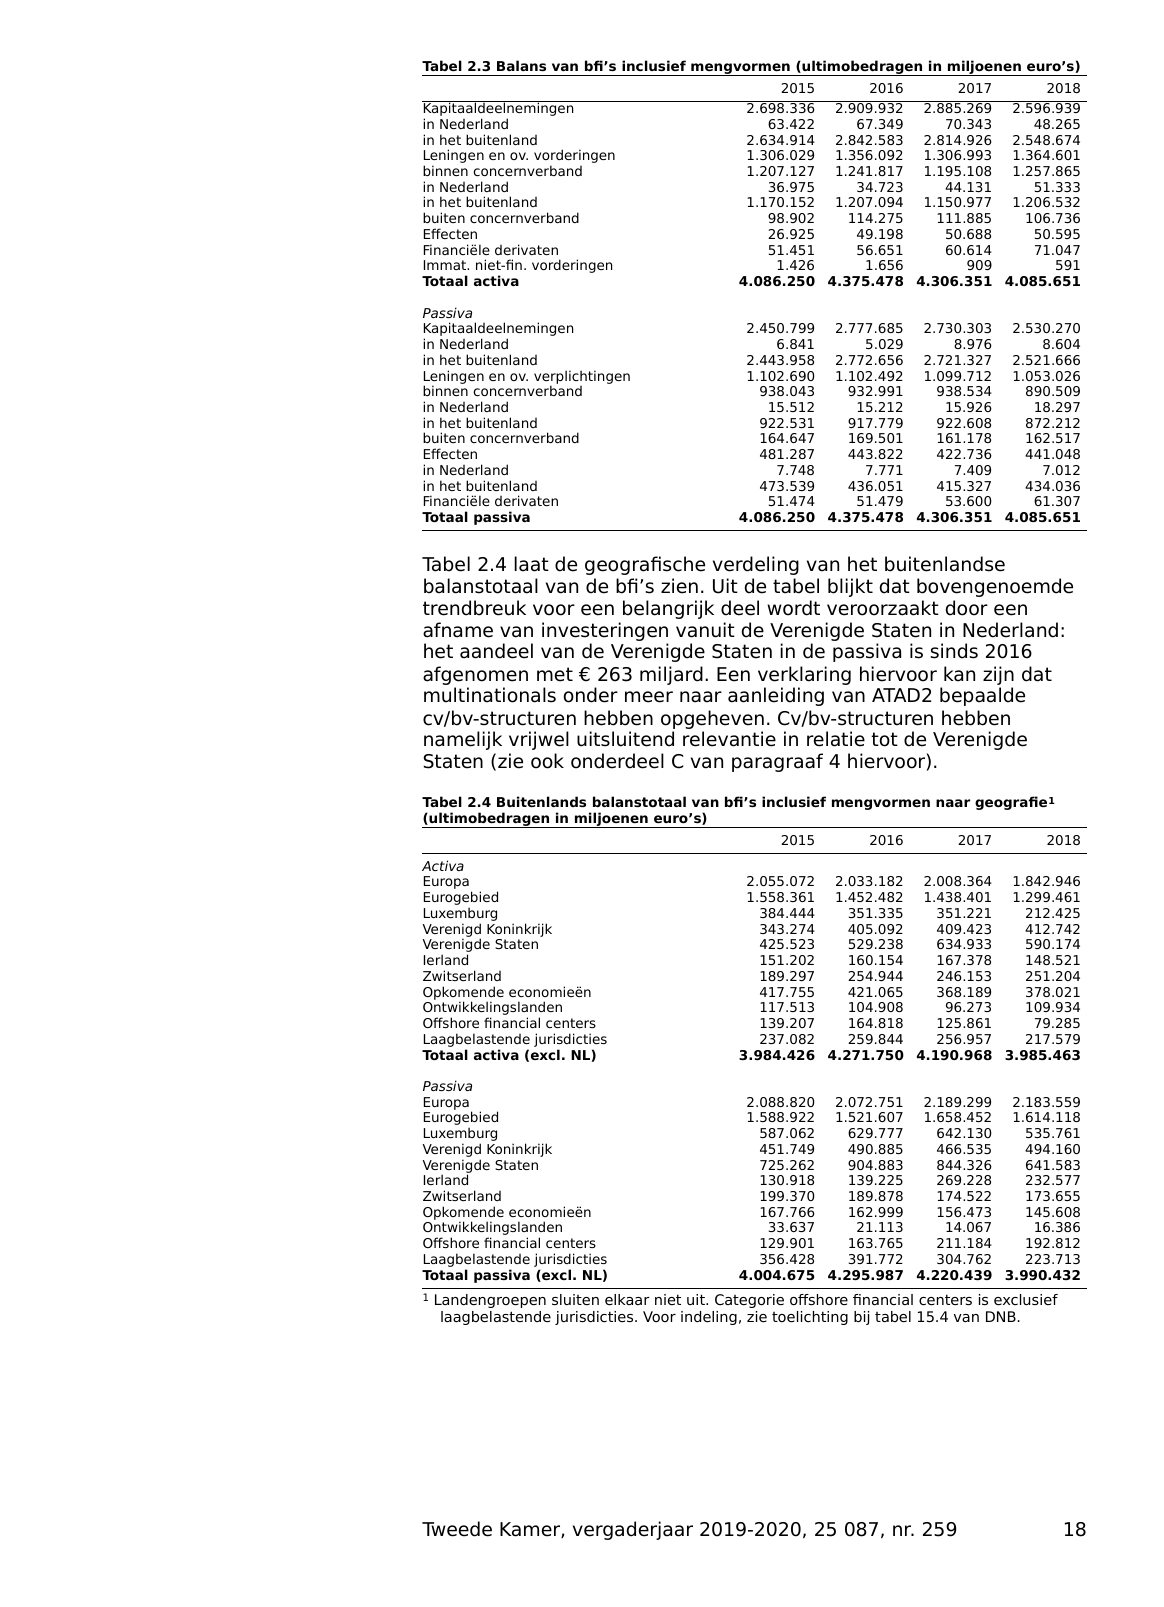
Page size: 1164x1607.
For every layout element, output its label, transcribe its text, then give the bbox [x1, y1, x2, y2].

table_cell 36.975 [732, 180, 821, 195]
table_cell 932.991 [821, 384, 909, 400]
table_cell [998, 305, 1087, 321]
table_cell 1.364.601 [998, 148, 1087, 164]
table_cell Totaal passiva (excl. NL) [422, 1268, 732, 1288]
table_cell 49.198 [821, 227, 909, 242]
table_cell Kapitaaldeelnemingen [422, 321, 732, 337]
table_cell 417.755 [732, 984, 821, 1000]
table_cell 169.501 [821, 431, 909, 447]
table_cell Eurogebied [422, 890, 732, 906]
table_cell Financiële derivaten [422, 494, 732, 510]
table_cell 111.885 [910, 211, 998, 227]
table_cell 443.822 [821, 447, 909, 463]
table_cell 56.651 [821, 243, 909, 258]
table_cell buiten concernverband [422, 211, 732, 227]
table_cell [910, 854, 998, 874]
table_cell 1.658.452 [910, 1110, 998, 1126]
table_cell in het buitenland [422, 195, 732, 211]
table_cell Verenigd Koninkrijk [422, 1142, 732, 1157]
table_cell [821, 1063, 909, 1079]
table_cell 269.228 [910, 1173, 998, 1189]
table_cell 1.356.092 [821, 148, 909, 164]
table_cell Effecten [422, 227, 732, 242]
table_cell 7.409 [910, 463, 998, 478]
table_cell 1.170.152 [732, 195, 821, 211]
table_cell 3.985.463 [998, 1047, 1087, 1063]
table_cell 161.178 [910, 431, 998, 447]
table_cell 2016 [821, 828, 909, 853]
table_cell 51.474 [732, 494, 821, 510]
table_cell [910, 290, 998, 305]
table_cell 1.207.094 [821, 195, 909, 211]
table_cell 4.306.351 [910, 274, 998, 290]
table_cell Verenigd Koninkrijk [422, 921, 732, 937]
table_cell 368.189 [910, 984, 998, 1000]
table_cell Ontwikkelingslanden [422, 1220, 732, 1236]
table_cell 2.033.182 [821, 874, 909, 890]
table_cell 53.600 [910, 494, 998, 510]
table_cell 162.999 [821, 1205, 909, 1220]
table_cell 1.588.922 [732, 1110, 821, 1126]
table_cell Ierland [422, 953, 732, 969]
table_cell 199.370 [732, 1189, 821, 1204]
table_cell 7.771 [821, 463, 909, 478]
table_cell 2015 [732, 828, 821, 853]
table_cell 21.113 [821, 1220, 909, 1236]
table_cell [732, 290, 821, 305]
table_cell 18.297 [998, 400, 1087, 416]
table_cell 4.004.675 [732, 1268, 821, 1288]
table_cell 223.713 [998, 1252, 1087, 1267]
table_cell 2.634.914 [732, 133, 821, 148]
table_cell 1 Landengroepen sluiten elkaar niet uit. Categorie offshore financial centers is exclusief laagbelastende jurisdicties. Voor indeling, zie toelichting bij tabel 15.4 van DNB. [422, 1289, 1087, 1326]
table_cell Ontwikkelingslanden [422, 1000, 732, 1016]
table_cell binnen concernverband [422, 164, 732, 179]
table_cell 2.596.939 [998, 102, 1087, 117]
table_cell [821, 854, 909, 874]
table_cell [998, 290, 1087, 305]
table_cell Zwitserland [422, 969, 732, 984]
table_cell 67.349 [821, 117, 909, 132]
table_cell 1.299.461 [998, 890, 1087, 906]
table_cell 591 [998, 258, 1087, 274]
table_cell 173.655 [998, 1189, 1087, 1204]
table_cell 1.053.026 [998, 368, 1087, 384]
table_cell Offshore financial centers [422, 1236, 732, 1252]
table_cell 922.531 [732, 416, 821, 431]
table_cell 167.766 [732, 1205, 821, 1220]
table_cell 909 [910, 258, 998, 274]
table_cell 139.207 [732, 1016, 821, 1032]
table_cell 151.202 [732, 953, 821, 969]
table_cell 4.271.750 [821, 1047, 909, 1063]
table_cell [910, 305, 998, 321]
table_cell in Nederland [422, 117, 732, 132]
table_cell 412.742 [998, 921, 1087, 937]
table_cell 356.428 [732, 1252, 821, 1267]
table_cell [821, 290, 909, 305]
table_cell Totaal activa (excl. NL) [422, 1047, 732, 1063]
table_cell 6.841 [732, 337, 821, 353]
table_cell [422, 1063, 732, 1079]
table_cell 343.274 [732, 921, 821, 937]
table_cell 8.976 [910, 337, 998, 353]
table_cell 938.043 [732, 384, 821, 400]
table_cell 61.307 [998, 494, 1087, 510]
table_cell 79.285 [998, 1016, 1087, 1032]
table_cell 1.206.532 [998, 195, 1087, 211]
table_cell [422, 290, 732, 305]
table_cell 3.990.432 [998, 1268, 1087, 1288]
table_cell in het buitenland [422, 416, 732, 431]
table_cell [732, 1063, 821, 1079]
table_cell 167.378 [910, 953, 998, 969]
table_cell 1.207.127 [732, 164, 821, 179]
table_cell 436.051 [821, 479, 909, 494]
table_cell [998, 854, 1087, 874]
table_cell 148.521 [998, 953, 1087, 969]
table_cell Offshore financial centers [422, 1016, 732, 1032]
table_cell [821, 305, 909, 321]
table_cell 98.902 [732, 211, 821, 227]
table_cell Immat. niet-fin. vorderingen [422, 258, 732, 274]
table_cell 415.327 [910, 479, 998, 494]
table_cell 251.204 [998, 969, 1087, 984]
table_cell 425.523 [732, 937, 821, 953]
table_cell 2.885.269 [910, 102, 998, 117]
table_header Tabel 2.3 Balans van bfi’s inclusief mengvormen (ultimobedragen in miljoenen euro’s) [422, 59, 1087, 75]
table_cell 409.423 [910, 921, 998, 937]
table_cell in het buitenland [422, 479, 732, 494]
table_cell 130.918 [732, 1173, 821, 1189]
table_cell 117.513 [732, 1000, 821, 1016]
table_cell 590.174 [998, 937, 1087, 953]
table_cell 106.736 [998, 211, 1087, 227]
table_cell 1.306.993 [910, 148, 998, 164]
table_cell 14.067 [910, 1220, 998, 1236]
table_cell [732, 1079, 821, 1094]
table_cell 451.749 [732, 1142, 821, 1157]
table_header Tabel 2.4 Buitenlands balanstotaal van bfi’s inclusief mengvormen naar geografie1 (ultimobedragen in miljoenen euro’s) [422, 795, 1087, 827]
table_cell 938.534 [910, 384, 998, 400]
table_cell 2017 [910, 76, 998, 101]
table_cell Effecten [422, 447, 732, 463]
table_cell [910, 1079, 998, 1094]
table_cell 4.306.351 [910, 510, 998, 530]
table_cell 15.512 [732, 400, 821, 416]
table_cell in Nederland [422, 180, 732, 195]
table_cell Activa [422, 854, 732, 874]
table_cell Totaal activa [422, 274, 732, 290]
table_cell 3.984.426 [732, 1047, 821, 1063]
table_cell 1.842.946 [998, 874, 1087, 890]
table_cell 44.131 [910, 180, 998, 195]
table_cell [998, 1079, 1087, 1094]
table_cell 1.102.690 [732, 368, 821, 384]
table_cell 1.195.108 [910, 164, 998, 179]
table_cell Financiële derivaten [422, 243, 732, 258]
table_cell 254.944 [821, 969, 909, 984]
table_cell Zwitserland [422, 1189, 732, 1204]
table_cell 4.375.478 [821, 274, 909, 290]
table_cell 351.221 [910, 906, 998, 921]
table_cell 163.765 [821, 1236, 909, 1252]
table_cell Ierland [422, 1173, 732, 1189]
table_cell 189.297 [732, 969, 821, 984]
table_cell 114.275 [821, 211, 909, 227]
table_cell 2.055.072 [732, 874, 821, 890]
table_cell in het buitenland [422, 133, 732, 148]
table_cell 156.473 [910, 1205, 998, 1220]
table_cell 2018 [998, 828, 1087, 853]
table_cell 34.723 [821, 180, 909, 195]
table_cell buiten concernverband [422, 431, 732, 447]
table_cell 164.647 [732, 431, 821, 447]
table_cell Verenigde Staten [422, 937, 732, 953]
table_cell 232.577 [998, 1173, 1087, 1189]
table_cell 351.335 [821, 906, 909, 921]
table_cell 16.386 [998, 1220, 1087, 1236]
table_cell [422, 828, 732, 853]
table_cell Europa [422, 1095, 732, 1110]
table_cell 2.909.932 [821, 102, 909, 117]
table_cell in het buitenland [422, 353, 732, 368]
table_cell 4.086.250 [732, 510, 821, 530]
table_cell [422, 76, 732, 101]
table_cell 2.698.336 [732, 102, 821, 117]
table_cell 139.225 [821, 1173, 909, 1189]
table_cell 125.861 [910, 1016, 998, 1032]
table_cell 904.883 [821, 1158, 909, 1173]
table_cell 642.130 [910, 1126, 998, 1142]
table_cell 2.548.674 [998, 133, 1087, 148]
table_cell [910, 1063, 998, 1079]
table_cell 434.036 [998, 479, 1087, 494]
table_cell 2015 [732, 76, 821, 101]
table_cell Verenigde Staten [422, 1158, 732, 1173]
table_cell 4.085.651 [998, 274, 1087, 290]
table_cell 2.443.958 [732, 353, 821, 368]
table_cell 422.736 [910, 447, 998, 463]
table_cell Luxemburg [422, 1126, 732, 1142]
table_cell 2.088.820 [732, 1095, 821, 1110]
table_cell 2017 [910, 828, 998, 853]
table_cell 1.241.817 [821, 164, 909, 179]
table_cell Passiva [422, 1079, 732, 1094]
table_cell 212.425 [998, 906, 1087, 921]
table_cell 259.844 [821, 1032, 909, 1047]
table_cell 51.479 [821, 494, 909, 510]
table_cell 634.933 [910, 937, 998, 953]
table_cell 1.150.977 [910, 195, 998, 211]
table_cell 725.262 [732, 1158, 821, 1173]
table_cell 629.777 [821, 1126, 909, 1142]
table_cell in Nederland [422, 463, 732, 478]
table_cell 2016 [821, 76, 909, 101]
table_cell 217.579 [998, 1032, 1087, 1047]
table_cell 145.608 [998, 1205, 1087, 1220]
table_cell 15.926 [910, 400, 998, 416]
table_cell 1.452.482 [821, 890, 909, 906]
table_cell 189.878 [821, 1189, 909, 1204]
table_cell 1.426 [732, 258, 821, 274]
table_cell 8.604 [998, 337, 1087, 353]
table_cell 391.772 [821, 1252, 909, 1267]
table_cell 2.008.364 [910, 874, 998, 890]
table_cell 48.265 [998, 117, 1087, 132]
table_cell Luxemburg [422, 906, 732, 921]
table_cell 4.086.250 [732, 274, 821, 290]
table_cell 1.614.118 [998, 1110, 1087, 1126]
table_cell 246.153 [910, 969, 998, 984]
table_cell Europa [422, 874, 732, 890]
table_cell 50.688 [910, 227, 998, 242]
table_cell 2.072.751 [821, 1095, 909, 1110]
table_cell 481.287 [732, 447, 821, 463]
table_cell 490.885 [821, 1142, 909, 1157]
table_cell 2.772.656 [821, 353, 909, 368]
table_cell 70.343 [910, 117, 998, 132]
table_cell Totaal passiva [422, 510, 732, 530]
table_cell 535.761 [998, 1126, 1087, 1142]
table_cell 15.212 [821, 400, 909, 416]
table_cell 4.220.439 [910, 1268, 998, 1288]
table_cell 917.779 [821, 416, 909, 431]
table_cell 63.422 [732, 117, 821, 132]
table_cell 256.957 [910, 1032, 998, 1047]
table_cell 2.777.685 [821, 321, 909, 337]
table_cell 1.558.361 [732, 890, 821, 906]
table_cell 51.333 [998, 180, 1087, 195]
table_cell 129.901 [732, 1236, 821, 1252]
table_cell 2.521.666 [998, 353, 1087, 368]
table_cell 162.517 [998, 431, 1087, 447]
table_cell 2.721.327 [910, 353, 998, 368]
table_cell 890.509 [998, 384, 1087, 400]
table_cell 26.925 [732, 227, 821, 242]
table_cell 421.065 [821, 984, 909, 1000]
table_cell 211.184 [910, 1236, 998, 1252]
table_cell 1.257.865 [998, 164, 1087, 179]
table_cell 4.295.987 [821, 1268, 909, 1288]
table_cell 2.730.303 [910, 321, 998, 337]
table_cell 7.748 [732, 463, 821, 478]
table_cell in Nederland [422, 400, 732, 416]
table_cell 2.842.583 [821, 133, 909, 148]
table_cell [732, 854, 821, 874]
table_cell 1.102.492 [821, 368, 909, 384]
table_cell 2018 [998, 76, 1087, 101]
table_cell 96.273 [910, 1000, 998, 1016]
table_cell Eurogebied [422, 1110, 732, 1126]
table_cell Laagbelastende jurisdicties [422, 1032, 732, 1047]
table_cell 529.238 [821, 937, 909, 953]
table_cell 160.154 [821, 953, 909, 969]
table_cell 1.521.607 [821, 1110, 909, 1126]
table_cell 2.189.299 [910, 1095, 998, 1110]
table_cell 872.212 [998, 416, 1087, 431]
table_cell binnen concernverband [422, 384, 732, 400]
table_cell 466.535 [910, 1142, 998, 1157]
table_cell 1.306.029 [732, 148, 821, 164]
table_cell 641.583 [998, 1158, 1087, 1173]
table_cell Laagbelastende jurisdicties [422, 1252, 732, 1267]
table_cell 109.934 [998, 1000, 1087, 1016]
table_cell 441.048 [998, 447, 1087, 463]
table_cell 164.818 [821, 1016, 909, 1032]
table_cell Passiva [422, 305, 732, 321]
table_cell 1.099.712 [910, 368, 998, 384]
table_cell 2.814.926 [910, 133, 998, 148]
table_cell 51.451 [732, 243, 821, 258]
table_cell 844.326 [910, 1158, 998, 1173]
table_cell Leningen en ov. vorderingen [422, 148, 732, 164]
table_cell 4.190.968 [910, 1047, 998, 1063]
table_cell 384.444 [732, 906, 821, 921]
table_cell Opkomende economieën [422, 984, 732, 1000]
table_cell [998, 1063, 1087, 1079]
table_cell 7.012 [998, 463, 1087, 478]
text Tabel 2.4 laat de geografische verdeling van het buitenlandse balanstotaal van de bfi’s zien. Uit de tabel blijkt dat bovengenoemde trendbreuk voor een belangrijk deel wordt veroorzaakt door een afname van investeringen vanuit de Verenigde Staten in Nederland: het aandeel van de Verenigde Staten in de passiva is sinds 2016 afgenomen met € 263 miljard. Een verklaring hiervoor kan zijn dat multinationals onder meer naar aanleiding van ATAD2 bepaalde cv/bv-structuren hebben opgeheven. Cv/bv-structuren hebben namelijk vrijwel uitsluitend relevantie in relatie tot de Verenigde Staten (zie ook onderdeel C van paragraaf 4 hiervoor). [422, 553, 1087, 773]
table_cell 60.614 [910, 243, 998, 258]
table_cell 2.183.559 [998, 1095, 1087, 1110]
table_cell 378.021 [998, 984, 1087, 1000]
table_cell 71.047 [998, 243, 1087, 258]
table_cell 33.637 [732, 1220, 821, 1236]
table_cell in Nederland [422, 337, 732, 353]
table_cell [821, 1079, 909, 1094]
table_cell 5.029 [821, 337, 909, 353]
table_cell 922.608 [910, 416, 998, 431]
table_cell Leningen en ov. verplichtingen [422, 368, 732, 384]
table_cell 104.908 [821, 1000, 909, 1016]
table_cell 4.375.478 [821, 510, 909, 530]
table_cell 174.522 [910, 1189, 998, 1204]
table_cell 1.656 [821, 258, 909, 274]
table_cell 4.085.651 [998, 510, 1087, 530]
table_cell 473.539 [732, 479, 821, 494]
table_cell 405.092 [821, 921, 909, 937]
table_cell 192.812 [998, 1236, 1087, 1252]
table_cell 1.438.401 [910, 890, 998, 906]
table_cell 587.062 [732, 1126, 821, 1142]
table_cell Kapitaaldeelnemingen [422, 102, 732, 117]
table_cell [732, 305, 821, 321]
table_cell 2.530.270 [998, 321, 1087, 337]
table_cell 494.160 [998, 1142, 1087, 1157]
table_cell 304.762 [910, 1252, 998, 1267]
table_cell 2.450.799 [732, 321, 821, 337]
table_cell Opkomende economieën [422, 1205, 732, 1220]
table_cell 237.082 [732, 1032, 821, 1047]
table_cell 50.595 [998, 227, 1087, 242]
